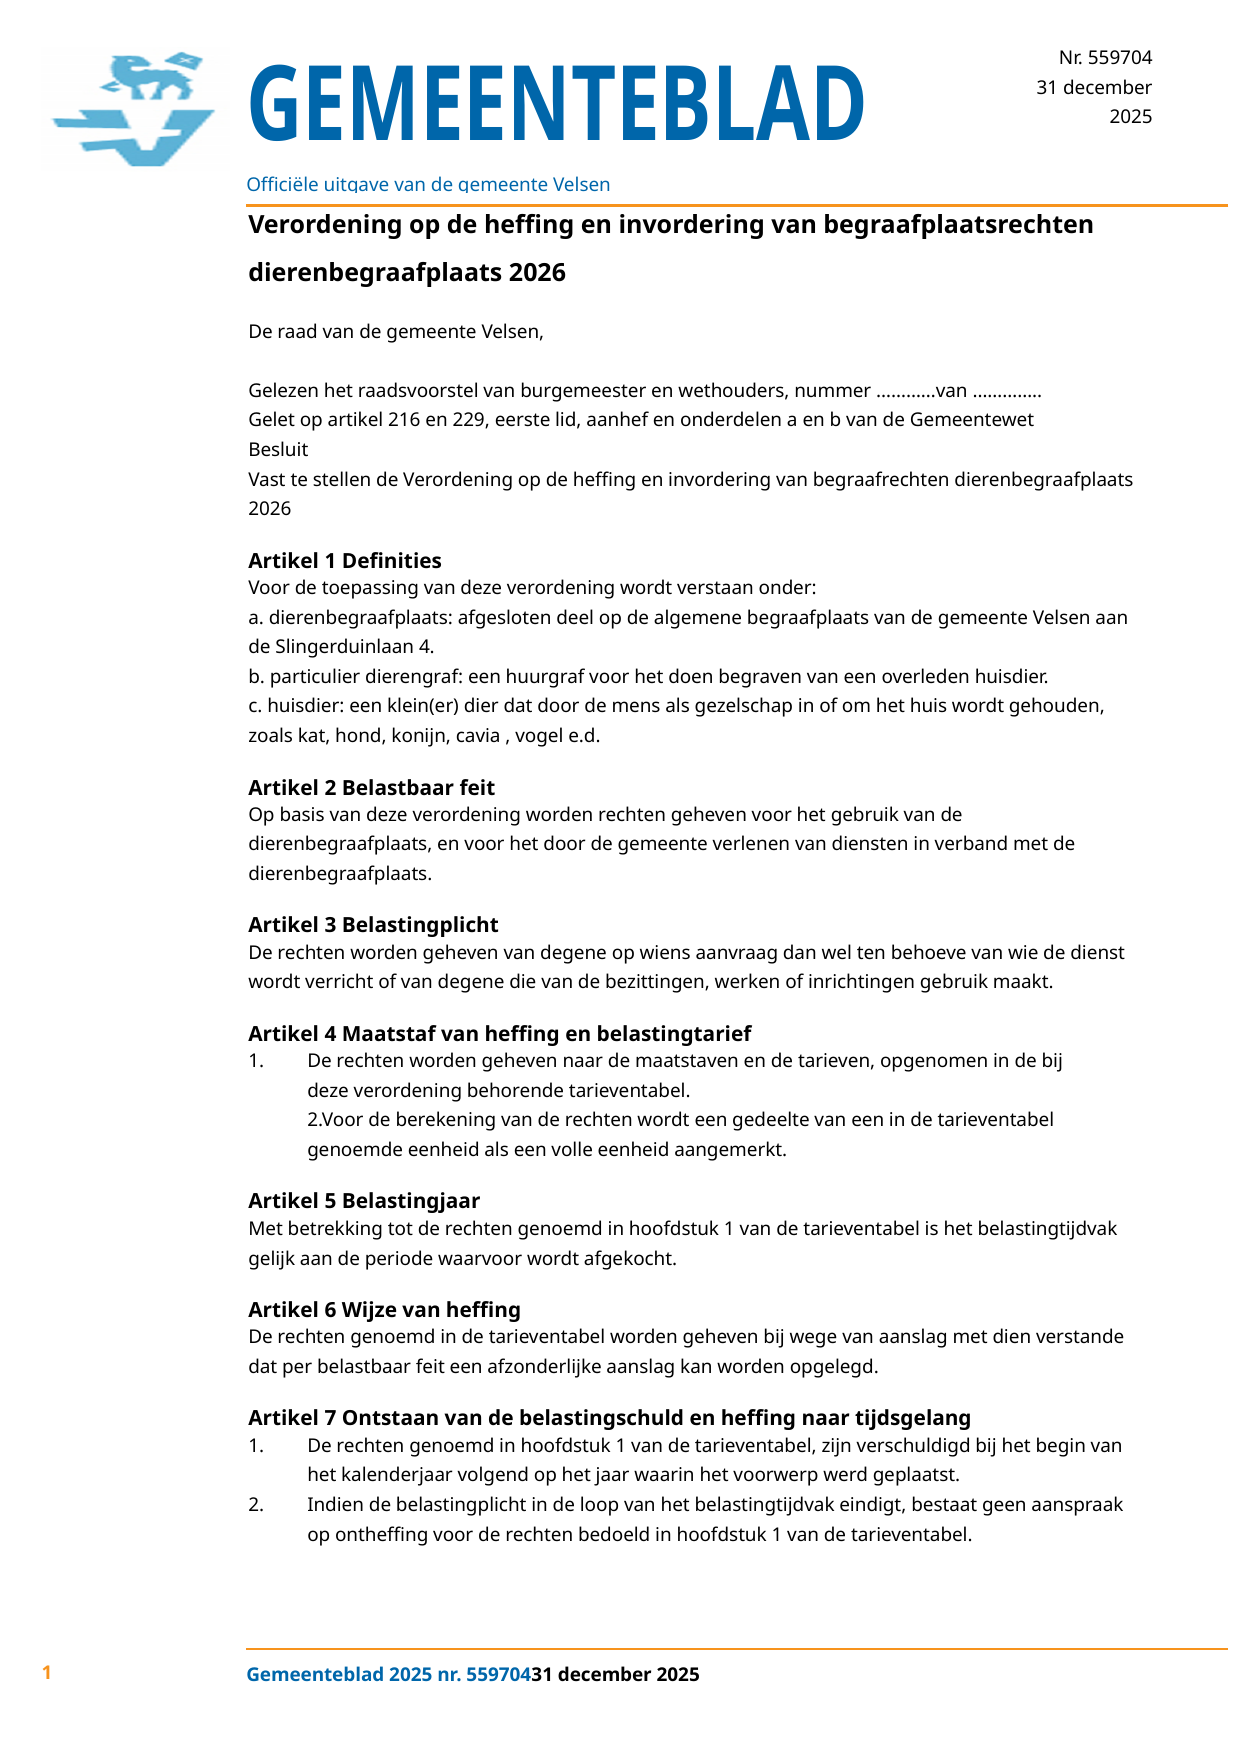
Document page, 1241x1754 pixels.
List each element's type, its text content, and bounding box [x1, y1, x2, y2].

text Gelezen het raadsvoorstel van burgemeester en wethouders, nummer …………van ………….. [248, 377, 1152, 403]
list deze verordening behorende tarieventabel. [248, 1077, 1152, 1103]
list Indien de belastingplicht in de loop van het belastingtijdvak eindigt, bestaat geen aanspraak op ontheffing voor de rechten bedoeld in hoofdstuk 1 van de tarieventabel. [248, 1491, 1152, 1546]
text Artikel 2 Belastbaar feit [248, 773, 1152, 801]
text De rechten genoemd in de tarieventabel worden geheven bij wege van aanslag met dien verstande dat per belastbaar feit een afzonderlijke aanslag kan worden opgelegd. [248, 1323, 1152, 1379]
text Artikel 6 Wijze van heffing [248, 1295, 1152, 1323]
picture [41, 47, 231, 172]
text De raad van de gemeente Velsen, [248, 318, 1152, 344]
text Besluit [248, 436, 1152, 462]
text Artikel 1 Definities [248, 546, 1152, 574]
text Vast te stellen de Verordening op de heffing en invordering van begraafrechten dierenbegraafplaats 2026 [248, 466, 1152, 521]
list 2.Voor de berekening van de rechten wordt een gedeelte van een in de tarieventabel genoemde eenheid als een volle eenheid aangemerkt. [248, 1107, 1152, 1162]
text Artikel 3 Belastingplicht [248, 911, 1152, 939]
list De rechten worden geheven naar de maatstaven en de tarieven, opgenomen in de bij [248, 1047, 1152, 1073]
text Artikel 4 Maatstaf van heffing en belastingtarief [248, 1019, 1152, 1047]
text Verordening op de heffing en invordering van begraafplaatsrechten dierenbegraafplaats 2026 [248, 207, 1152, 288]
text b. particulier dierengraf: een huurgraf voor het doen begraven van een overleden huisdier. [248, 663, 1152, 689]
text Gelet op artikel 216 en 229, eerste lid, aanhef en onderdelen a en b van de Gemeentewet [248, 407, 1152, 432]
text Met betrekking tot de rechten genoemd in hoofdstuk 1 van de tarieventabel is het belastingtijdvak gelijk aan de periode waarvoor wordt afgekocht. [248, 1215, 1152, 1270]
text Op basis van deze verordening worden rechten geheven voor het gebruik van de dierenbegraafplaats, en voor het door de gemeente verlenen van diensten in verband met de dierenbegraafplaats. [248, 801, 1152, 886]
text Voor de toepassing van deze verordening wordt verstaan onder: [248, 574, 1152, 600]
text De rechten worden geheven van degene op wiens aanvraag dan wel ten behoeve van wie de dienst wordt verricht of van degene die van de bezittingen, werken of inrichtingen gebruik maakt. [248, 939, 1152, 994]
list De rechten genoemd in hoofdstuk 1 van de tarieventabel, zijn verschuldigd bij het begin van het kalenderjaar volgend op het jaar waarin het voorwerp werd geplaatst. [248, 1432, 1152, 1487]
text Artikel 7 Ontstaan van de belastingschuld en heffing naar tijdsgelang [248, 1403, 1152, 1432]
text Artikel 5 Belastingjaar [248, 1187, 1152, 1215]
text c. huisdier: een klein(er) dier dat door de mens als gezelschap in of om het huis wordt gehouden, zoals kat, hond, konijn, cavia , vogel e.d. [248, 693, 1152, 748]
text a. dierenbegraafplaats: afgesloten deel op de algemene begraafplaats van de gemeente Velsen aan de Slingerduinlaan 4. [248, 604, 1152, 659]
